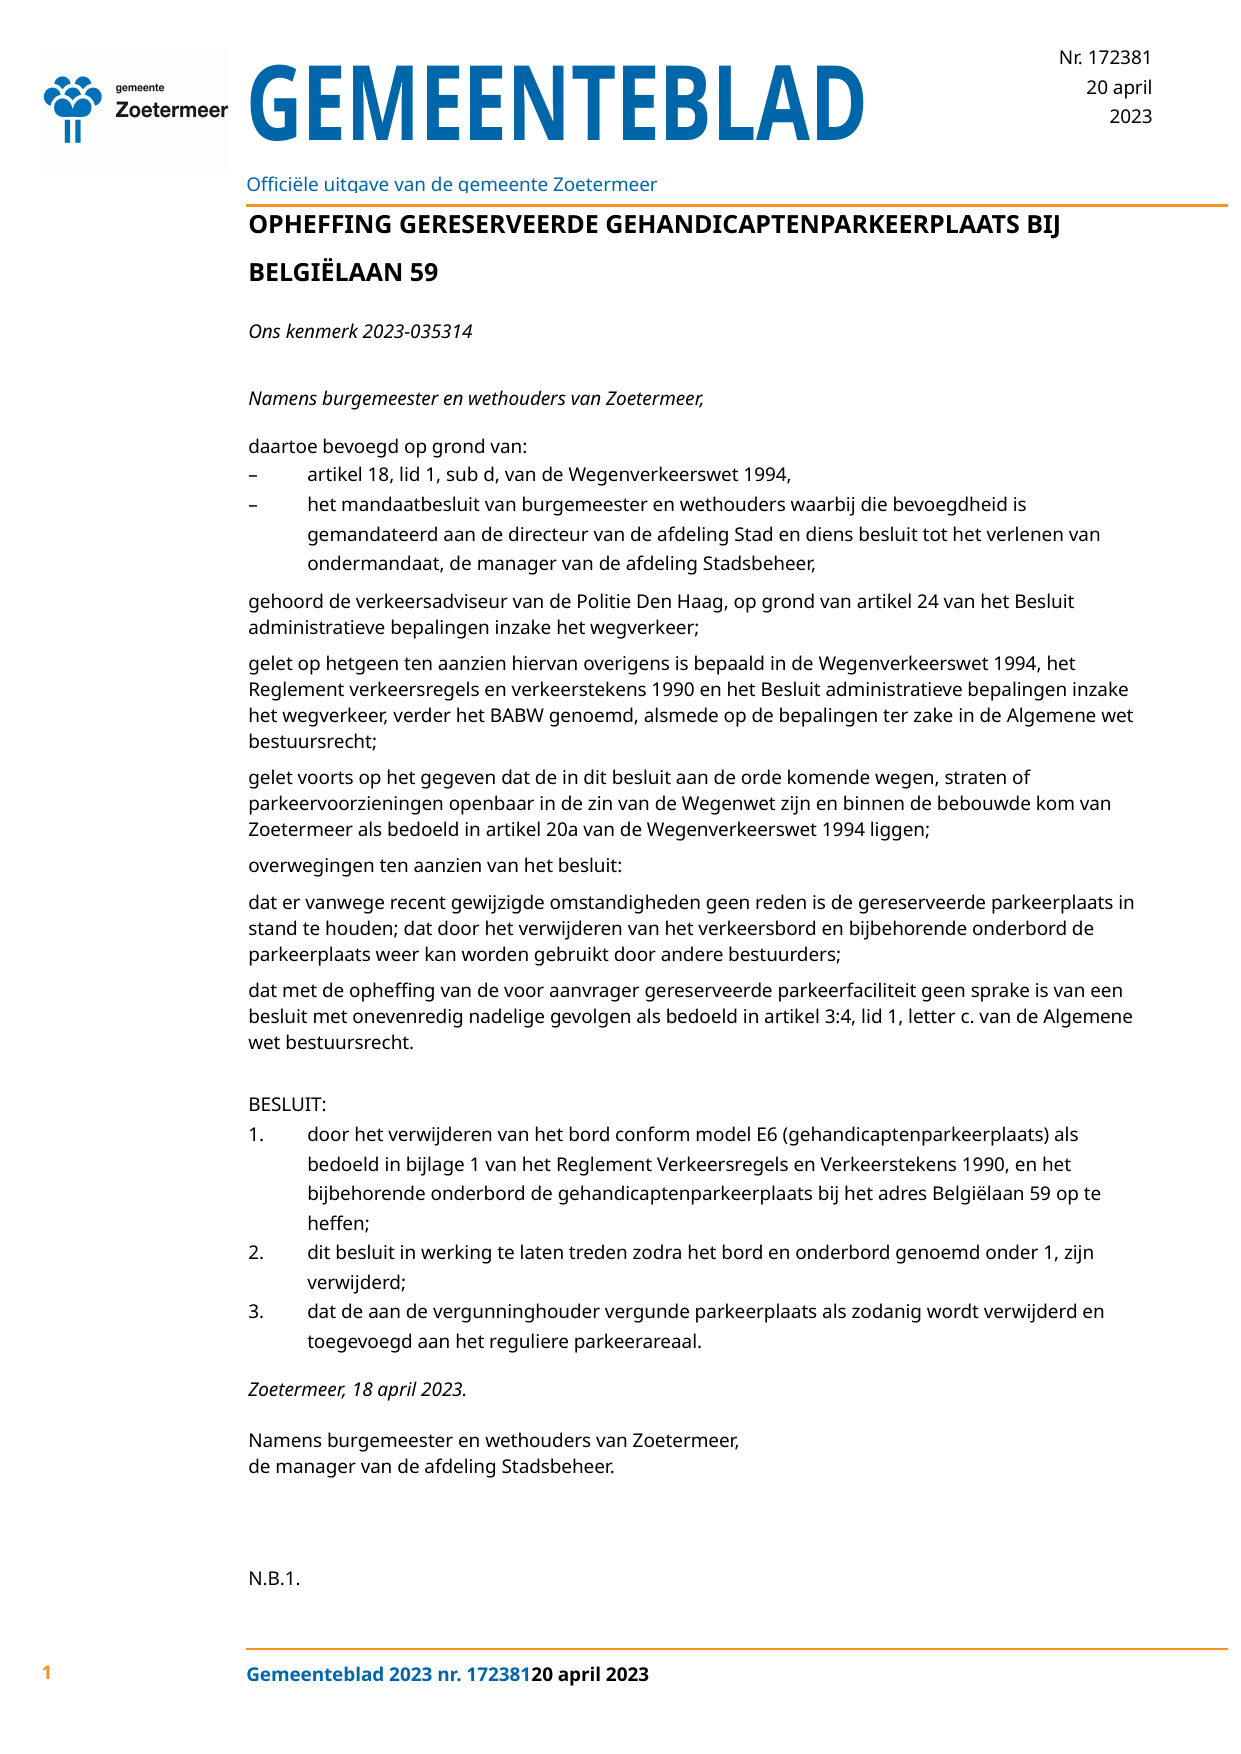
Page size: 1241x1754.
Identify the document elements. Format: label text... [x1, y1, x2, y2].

list door het verwijderen van het bord conform model E6 (gehandicaptenparkeerplaats) als bedoeld in bijlage 1 van het Reglement Verkeersregels en Verkeerstekens 1990, en het bijbehorende onderbord de gehandicaptenparkeerplaats bij het adres Belgiëlaan 59 op te heffen; [248, 1121, 1152, 1236]
text gelet op hetgeen ten aanzien hiervan overigens is bepaald in de Wegenverkeerswet 1994, het Reglement verkeersregels en verkeerstekens 1990 en het Besluit administratieve bepalingen inzake het wegverkeer, verder het BABW genoemd, alsmede op de bepalingen ter zake in de Algemene wet bestuursrecht; [248, 651, 1152, 753]
text overwegingen ten aanzien van het besluit: [248, 853, 1152, 878]
text Namens burgemeester en wethouders van Zoetermeer, [248, 1427, 1152, 1453]
text dat er vanwege recent gewijzigde omstandigheden geen reden is de gereserveerde parkeerplaats in stand te houden; dat door het verwijderen van het verkeersbord en bijbehorende onderbord de parkeerplaats weer kan worden gebruikt door andere bestuurders; [248, 889, 1152, 966]
text dat met de opheffing van de voor aanvrager gereserveerde parkeerfaciliteit geen sprake is van een besluit met onevenredig nadelige gevolgen als bedoeld in artikel 3:4, lid 1, letter c. van de Algemene wet bestuursrecht. [248, 977, 1152, 1054]
list dat de aan de vergunninghouder vergunde parkeerplaats als zodanig wordt verwijderd en toegevoegd aan het reguliere parkeerareaal. [248, 1299, 1152, 1354]
text Namens burgemeester en wethouders van Zoetermeer, [248, 386, 1152, 411]
text daartoe bevoegd op grond van: [248, 433, 1152, 459]
list het mandaatbesluit van burgemeester en wethouders waarbij die bevoegdheid is gemandateerd aan de directeur van de afdeling Stad en diens besluit tot het verlenen van ondermandaat, de manager van de afdeling Stadsbeheer, [248, 491, 1152, 576]
text de manager van de afdeling Stadsbeheer. [248, 1453, 1152, 1479]
text OPHEFFING GERESERVEERDE GEHANDICAPTENPARKEERPLAATS BIJ BELGIËLAAN 59 [248, 207, 1152, 288]
picture [41, 47, 231, 172]
text gelet voorts op het gegeven dat de in dit besluit aan de orde komende wegen, straten of parkeervoorzieningen openbaar in de zin van de Wegenwet zijn en binnen de bebouwde kom van Zoetermeer als bedoeld in artikel 20a van de Wegenverkeerswet 1994 liggen; [248, 764, 1152, 842]
text gehoord de verkeersadviseur van de Politie Den Haag, op grond van artikel 24 van het Besluit administratieve bepalingen inzake het wegverkeer; [248, 588, 1152, 640]
list artikel 18, lid 1, sub d, van de Wegenverkeerswet 1994, [248, 462, 1152, 487]
text N.B.1. [248, 1570, 1152, 1589]
list dit besluit in werking te laten treden zodra het bord en onderbord genoemd onder 1, zijn verwijderd; [248, 1239, 1152, 1295]
text Zoetermeer, 18 april 2023. [248, 1376, 1152, 1402]
text Ons kenmerk 2023-035314 [248, 318, 1152, 344]
text BESLUIT: [248, 1092, 1152, 1117]
